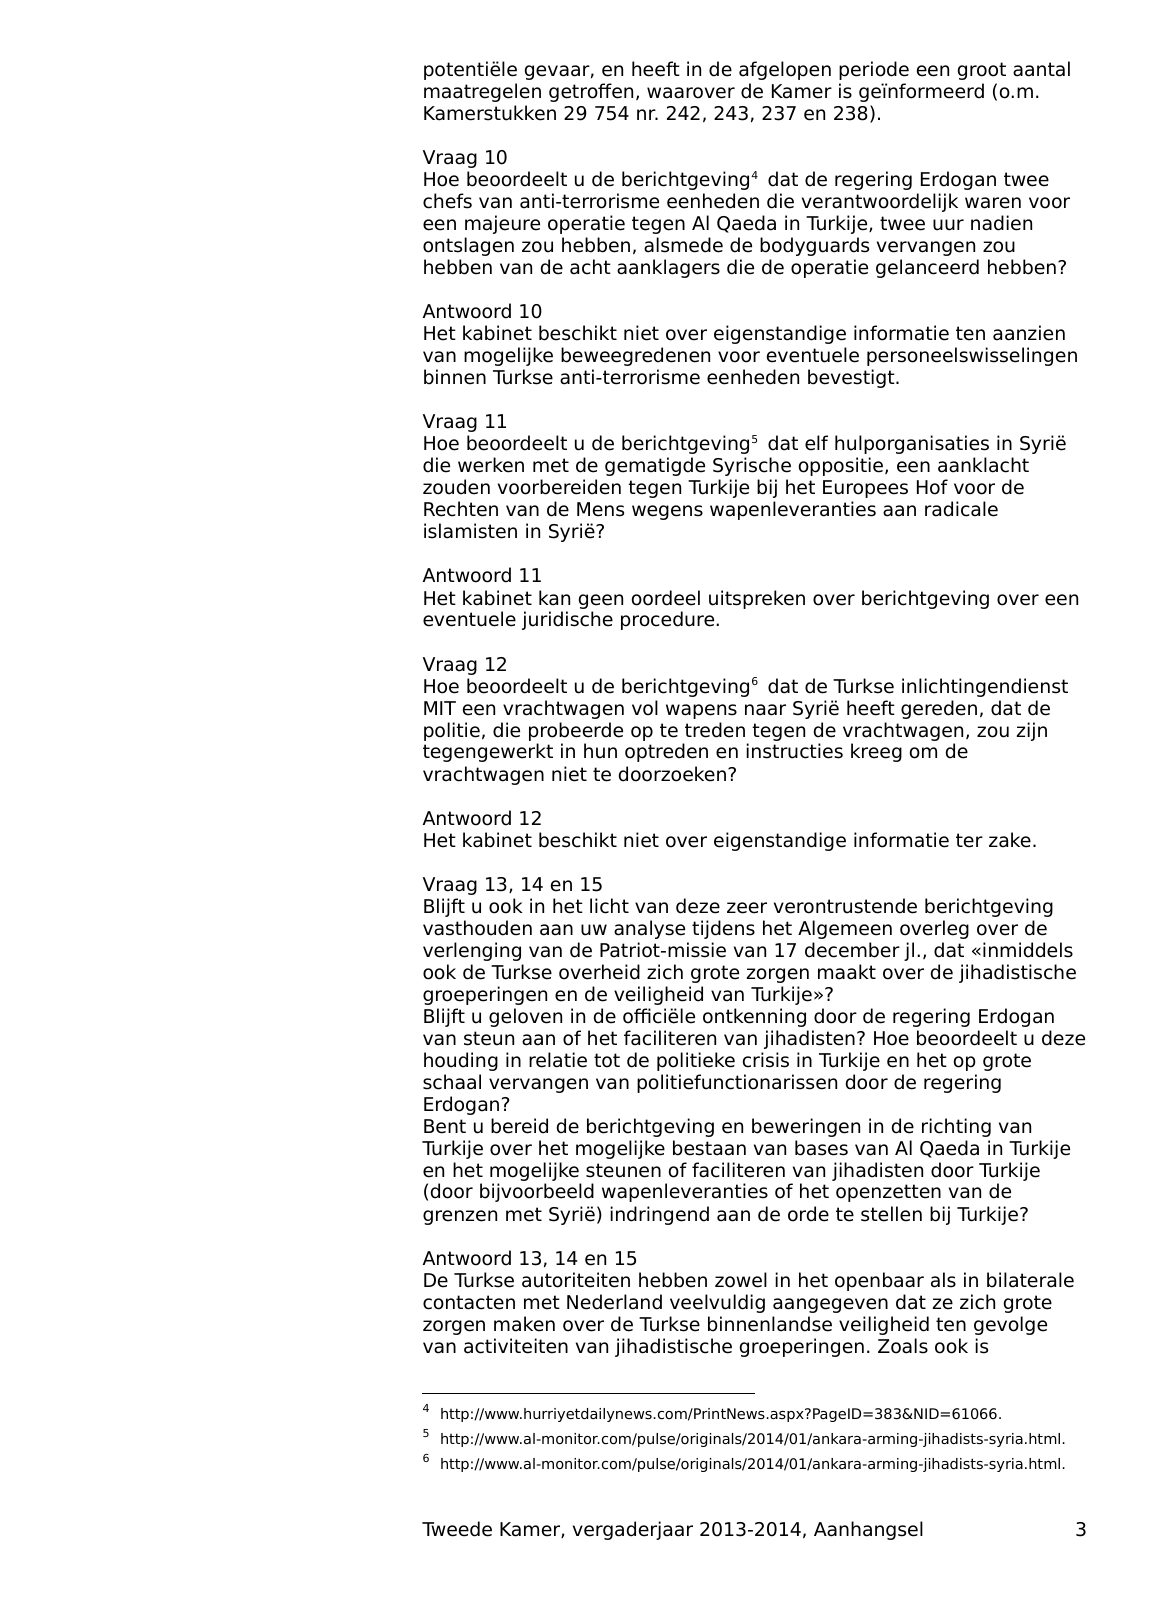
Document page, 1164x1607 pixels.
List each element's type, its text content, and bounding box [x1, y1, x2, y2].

text Blijft u geloven in de officiële ontkenning door de regering Erdogan van steun aan of het faciliteren van jihadisten? Hoe beoordeelt u deze houding in relatie tot de politieke crisis in Turkije en het op grote schaal vervangen van politiefunctionarissen door de regering Erdogan? [422, 1006, 1087, 1116]
text potentiële gevaar, en heeft in de afgelopen periode een groot aantal maatregelen getroffen, waarover de Kamer is geïnformeerd (o.m. Kamerstukken 29 754 nr. 242, 243, 237 en 238). [422, 59, 1087, 125]
text Hoe beoordeelt u de berichtgeving dat de Turkse inlichtingendienst MIT een vrachtwagen vol wapens naar Syrië heeft gereden, dat de politie, die probeerde op te treden tegen de vrachtwagen, zou zijn tegengewerkt in hun optreden en instructies kreeg om de vrachtwagen niet te doorzoeken? [422, 676, 1087, 785]
text Hoe beoordeelt u de berichtgeving dat de regering Erdogan twee chefs van anti-terrorisme eenheden die verantwoordelijk waren voor een majeure operatie tegen Al Qaeda in Turkije, twee uur nadien ontslagen zou hebben, alsmede de bodyguards vervangen zou hebben van de acht aanklagers die de operatie gelanceerd hebben? [422, 169, 1087, 279]
text Antwoord 13, 14 en 15 [422, 1248, 1087, 1269]
text De Turkse autoriteiten hebben zowel in het openbaar als in bilaterale contacten met Nederland veelvuldig aangegeven dat ze zich grote zorgen maken over de Turkse binnenlandse veiligheid ten gevolge van activiteiten van jihadistische groeperingen. Zoals ook is [422, 1269, 1087, 1357]
text http://www.al-monitor.com/pulse/originals/2014/01/ankara-arming-jihadists-syria.html. [422, 1452, 1087, 1474]
text Vraag 13, 14 en 15 [422, 874, 1087, 896]
text Blijft u ook in het licht van deze zeer verontrustende berichtgeving vasthouden aan uw analyse tijdens het Algemeen overleg over de verlenging van de Patriot-missie van 17 december jl., dat «inmiddels ook de Turkse overheid zich grote zorgen maakt over de jihadistische groeperingen en de veiligheid van Turkije»? [422, 896, 1087, 1006]
text Bent u bereid de berichtgeving en beweringen in de richting van Turkije over het mogelijke bestaan van bases van Al Qaeda in Turkije en het mogelijke steunen of faciliteren van jihadisten door Turkije (door bijvoorbeeld wapenleveranties of het openzetten van de grenzen met Syrië) indringend aan de orde te stellen bij Turkije? [422, 1116, 1087, 1225]
text Vraag 11 [422, 411, 1087, 433]
text Het kabinet kan geen oordeel uitspreken over berichtgeving over een eventuele juridische procedure. [422, 587, 1087, 631]
text Vraag 10 [422, 147, 1087, 169]
text Antwoord 11 [422, 565, 1087, 587]
text Vraag 12 [422, 653, 1087, 676]
text Het kabinet beschikt niet over eigenstandige informatie ten aanzien van mogelijke beweegredenen voor eventuele personeelswisselingen binnen Turkse anti-terrorisme eenheden bevestigt. [422, 323, 1087, 389]
text Het kabinet beschikt niet over eigenstandige informatie ter zake. [422, 829, 1087, 852]
text Hoe beoordeelt u de berichtgeving dat elf hulporganisaties in Syrië die werken met de gematigde Syrische oppositie, een aanklacht zouden voorbereiden tegen Turkije bij het Europees Hof voor de Rechten van de Mens wegens wapenleveranties aan radicale islamisten in Syrië? [422, 433, 1087, 543]
text http://www.hurriyetdailynews.com/PrintNews.aspx?PageID=383&NID=61066. [422, 1402, 1087, 1424]
text http://www.al-monitor.com/pulse/originals/2014/01/ankara-arming-jihadists-syria.html. [422, 1427, 1087, 1449]
text Antwoord 12 [422, 808, 1087, 829]
text Antwoord 10 [422, 301, 1087, 323]
